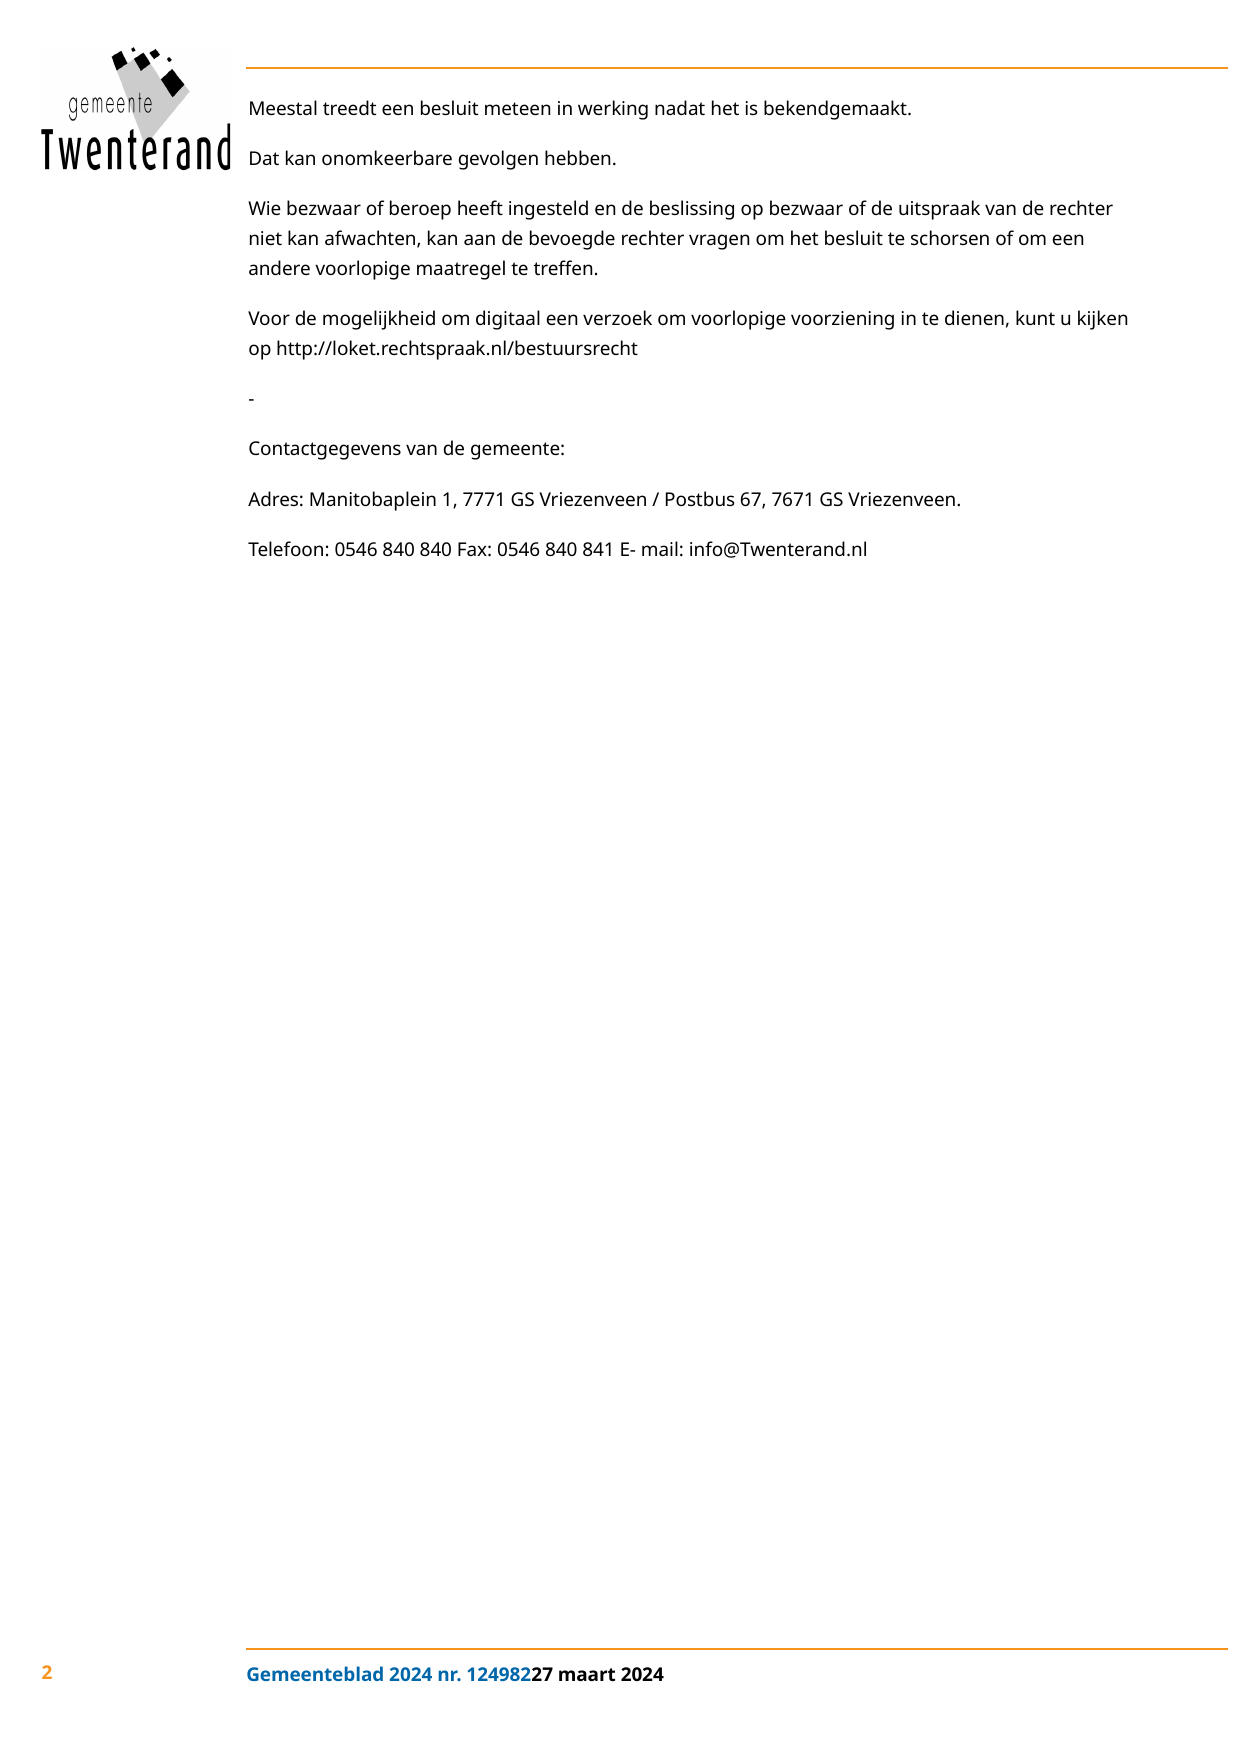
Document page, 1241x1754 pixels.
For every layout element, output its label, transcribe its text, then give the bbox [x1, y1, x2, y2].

text Contactgegevens van de gemeente: [248, 436, 1152, 461]
text Adres: Manitobaplein 1, 7771 GS Vriezenveen / Postbus 67, 7671 GS Vriezenveen. [248, 486, 1152, 512]
text Meestal treedt een besluit meteen in werking nadat het is bekendgemaakt. [248, 95, 1152, 121]
text Telefoon: 0546 840 840 Fax: 0546 840 841 E- mail: info@Twenterand.nl [248, 536, 1152, 562]
text - [248, 385, 1152, 411]
picture [41, 47, 231, 172]
text Voor de mogelijkheid om digitaal een verzoek om voorlopige voorziening in te dienen, kunt u kijken op http://loket.rechtspraak.nl/bestuursrecht [248, 305, 1152, 361]
text Dat kan onomkeerbare gevolgen hebben. [248, 145, 1152, 171]
text Wie bezwaar of beroep heeft ingesteld en de beslissing op bezwaar of de uitspraak van de rechter niet kan afwachten, kan aan de bevoegde rechter vragen om het besluit te schorsen of om een andere voorlopige maatregel te treffen. [248, 196, 1152, 281]
